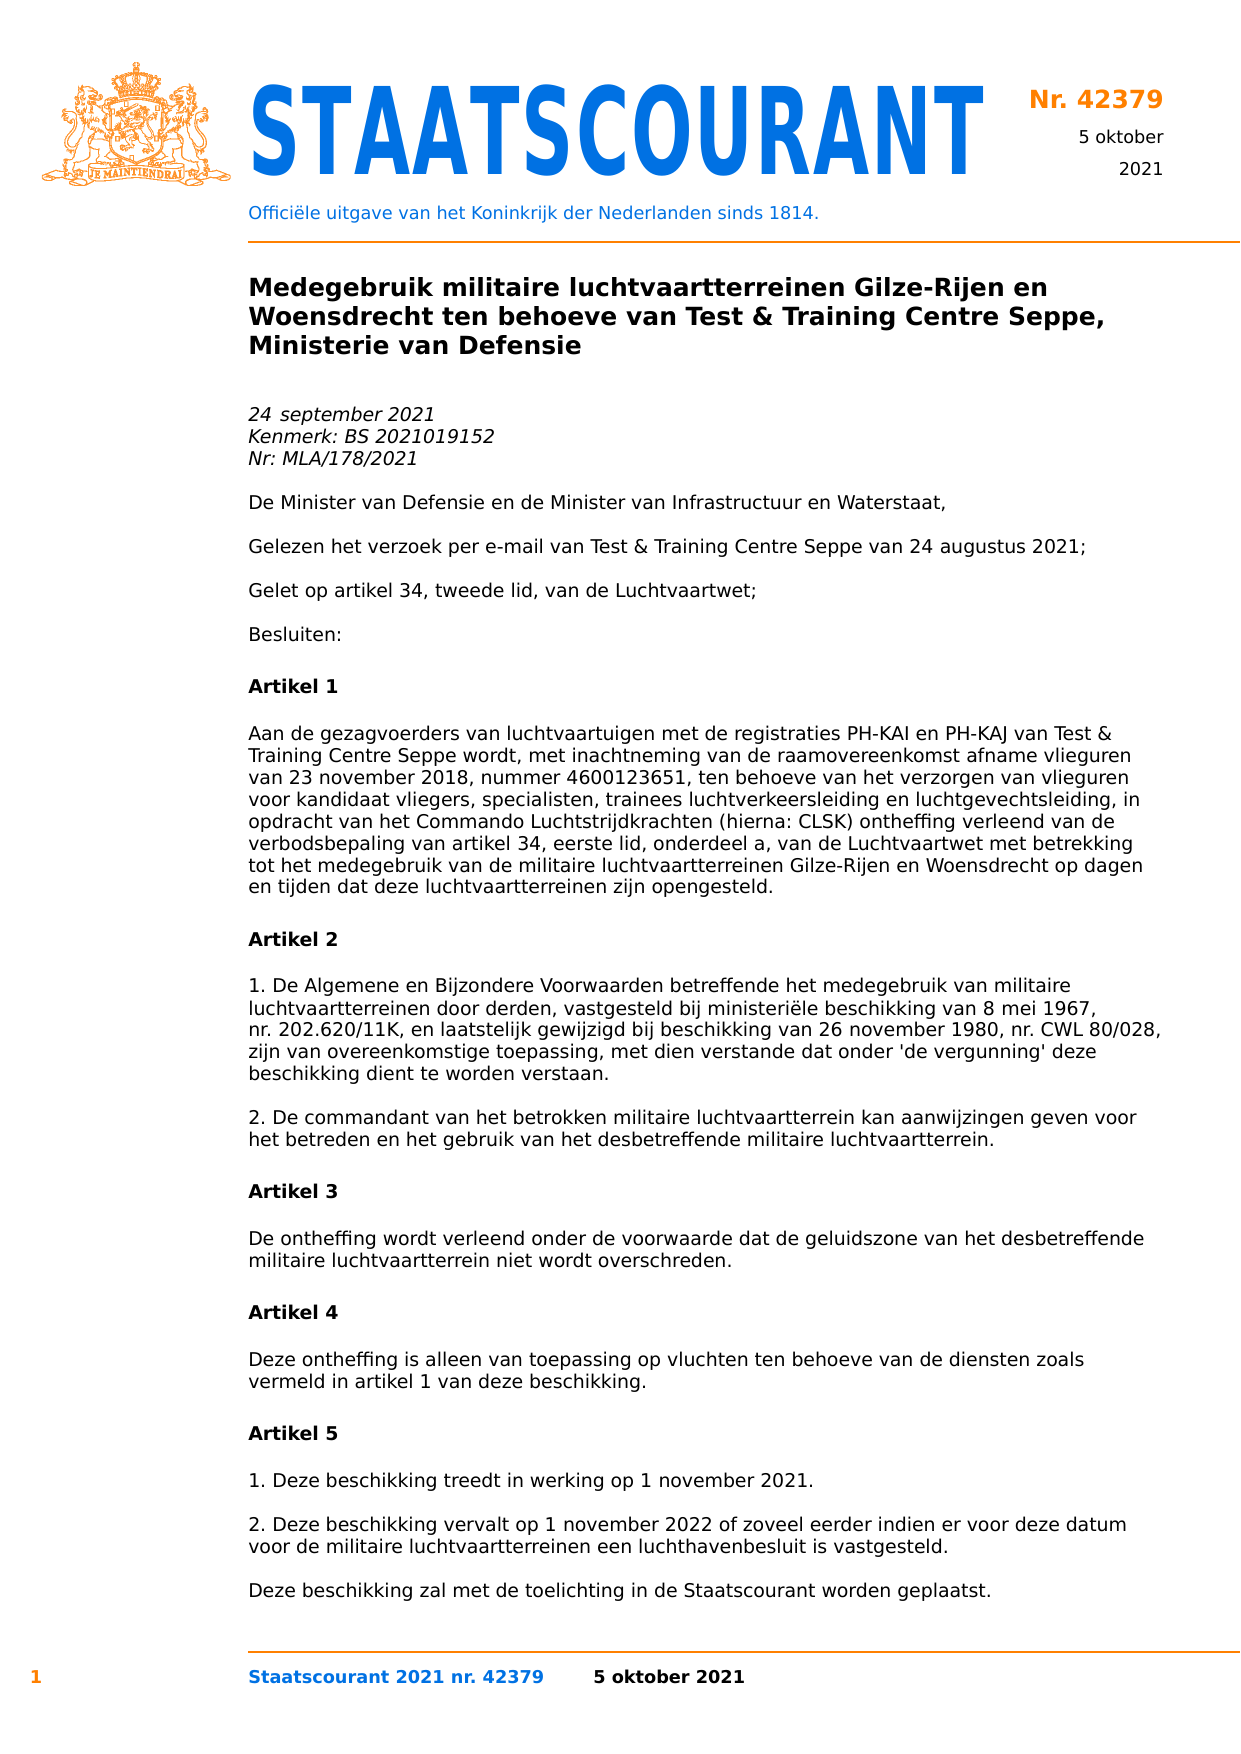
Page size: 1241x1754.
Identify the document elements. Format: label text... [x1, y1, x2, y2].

subtitle Artikel 4 [248, 1302, 1163, 1324]
table_header Nr. 42379 [998, 62, 1240, 121]
text 2. De commandant van het betrokken militaire luchtvaartterrein kan aanwijzingen geven voor het betreden en het gebruik van het desbetreffende militaire luchtvaartterrein. [248, 1107, 1163, 1151]
text Gelet op artikel 34, tweede lid, van de Luchtvaartwet; [248, 580, 1163, 602]
table_cell 5 oktober [998, 121, 1240, 153]
text Deze ontheffing is alleen van toepassing op vluchten ten behoeve van de diensten zoals vermeld in artikel 1 van deze beschikking. [248, 1349, 1163, 1393]
text Aan de gezagvoerders van luchtvaartuigen met de registraties PH-KAI en PH-KAJ van Test & Training Centre Seppe wordt, met inachtneming van de raamovereenkomst afname vlieguren van 23 november 2018, nummer 4600123651, ten behoeve van het verzorgen van vlieguren voor kandidaat vliegers, specialisten, trainees luchtverkeersleiding en luchtgevechtsleiding, in opdracht van het Commando Luchtstrijdkrachten (hierna: CLSK) ontheffing verleend van de verbodsbepaling van artikel 34, eerste lid, onderdeel a, van de Luchtvaartwet met betrekking tot het medegebruik van de militaire luchtvaartterreinen Gilze-Rijen en Woensdrecht op dagen en tijden dat deze luchtvaartterreinen zijn opengesteld. [248, 723, 1163, 898]
text 2. Deze beschikking vervalt op 1 november 2022 of zoveel eerder indien er voor deze datum voor de militaire luchtvaartterreinen een luchthavenbesluit is vastgesteld. [248, 1514, 1163, 1558]
text Kenmerk: BS 2021019152 [248, 426, 1163, 448]
subtitle Medegebruik militaire luchtvaartterreinen Gilze-Rijen en Woensdrecht ten behoeve van Test & Training Centre Seppe, Ministerie van Defensie [248, 273, 1163, 361]
subtitle Artikel 1 [248, 676, 1163, 698]
text 1. Deze beschikking treedt in werking op 1 november 2021. [248, 1470, 1163, 1492]
table_header [25, 62, 248, 241]
text Nr: MLA/178/2021 [248, 448, 1163, 470]
text De ontheffing wordt verleend onder de voorwaarde dat de geluidszone van het desbetreffende militaire luchtvaartterrein niet wordt overschreden. [248, 1228, 1163, 1272]
subtitle Artikel 2 [248, 928, 1163, 950]
subtitle Artikel 5 [248, 1423, 1163, 1445]
text Deze beschikking zal met de toelichting in de Staatscourant worden geplaatst. [248, 1580, 1163, 1602]
text Gelezen het verzoek per e-mail van Test & Training Centre Seppe van 24 augustus 2021; [248, 536, 1163, 558]
text Besluiten: [248, 624, 1163, 646]
table_cell 2021 [998, 153, 1240, 203]
table_header STAATSCOURANT [248, 62, 998, 203]
text 1. De Algemene en Bijzondere Voorwaarden betreffende het medegebruik van militaire luchtvaartterreinen door derden, vastgesteld bij ministeriële beschikking van 8 mei 1967, nr. 202.620/11K, en laatstelijk gewijzigd bij beschikking van 26 november 1980, nr. CWL 80/028, zijn van overeenkomstige toepassing, met dien verstande dat onder 'de vergunning' deze beschikking dient te worden verstaan. [248, 975, 1163, 1085]
text 24 september 2021 [248, 404, 1163, 426]
picture [41, 62, 231, 186]
text De Minister van Defensie en de Minister van Infrastructuur en Waterstaat, [248, 492, 1163, 514]
subtitle Artikel 3 [248, 1181, 1163, 1203]
table_cell Officiële uitgave van het Koninkrijk der Nederlanden sinds 1814. [248, 203, 1240, 241]
